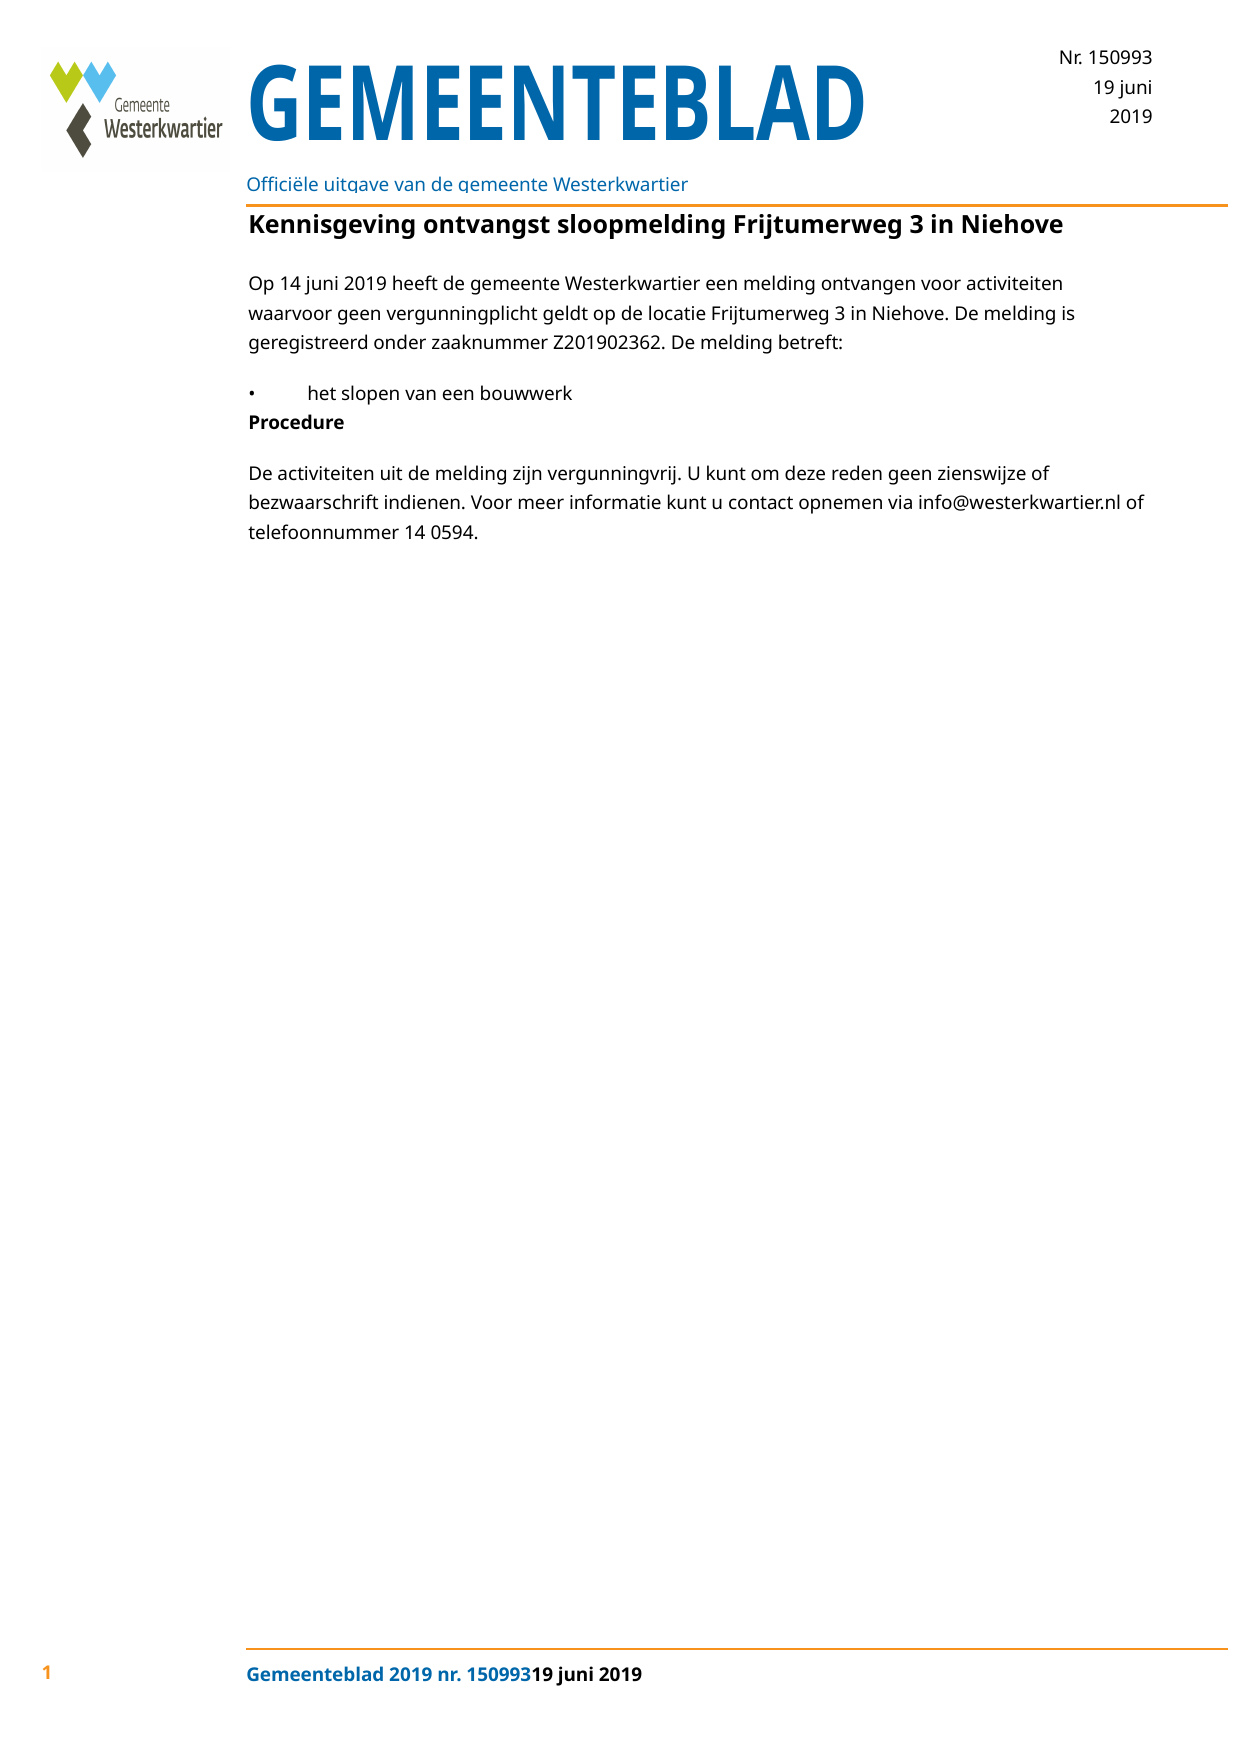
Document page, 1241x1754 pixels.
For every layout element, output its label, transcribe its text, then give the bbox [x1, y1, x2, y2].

text Procedure [248, 409, 1152, 435]
text De activiteiten uit de melding zijn vergunningvrij. U kunt om deze reden geen zienswijze of bezwaarschrift indienen. Voor meer informatie kunt u contact opnemen via info@westerkwartier.nl of telefoonnummer 14 0594. [248, 460, 1152, 545]
picture [41, 47, 231, 172]
list het slopen van een bouwwerk [248, 380, 1152, 406]
text Kennisgeving ontvangst sloopmelding Frijtumerweg 3 in Niehove [248, 207, 1152, 241]
text Op 14 juni 2019 heeft de gemeente Westerkwartier een melding ontvangen voor activiteiten waarvoor geen vergunningplicht geldt op de locatie Frijtumerweg 3 in Niehove. De melding is geregistreerd onder zaaknummer Z201902362. De melding betreft: [248, 270, 1152, 355]
